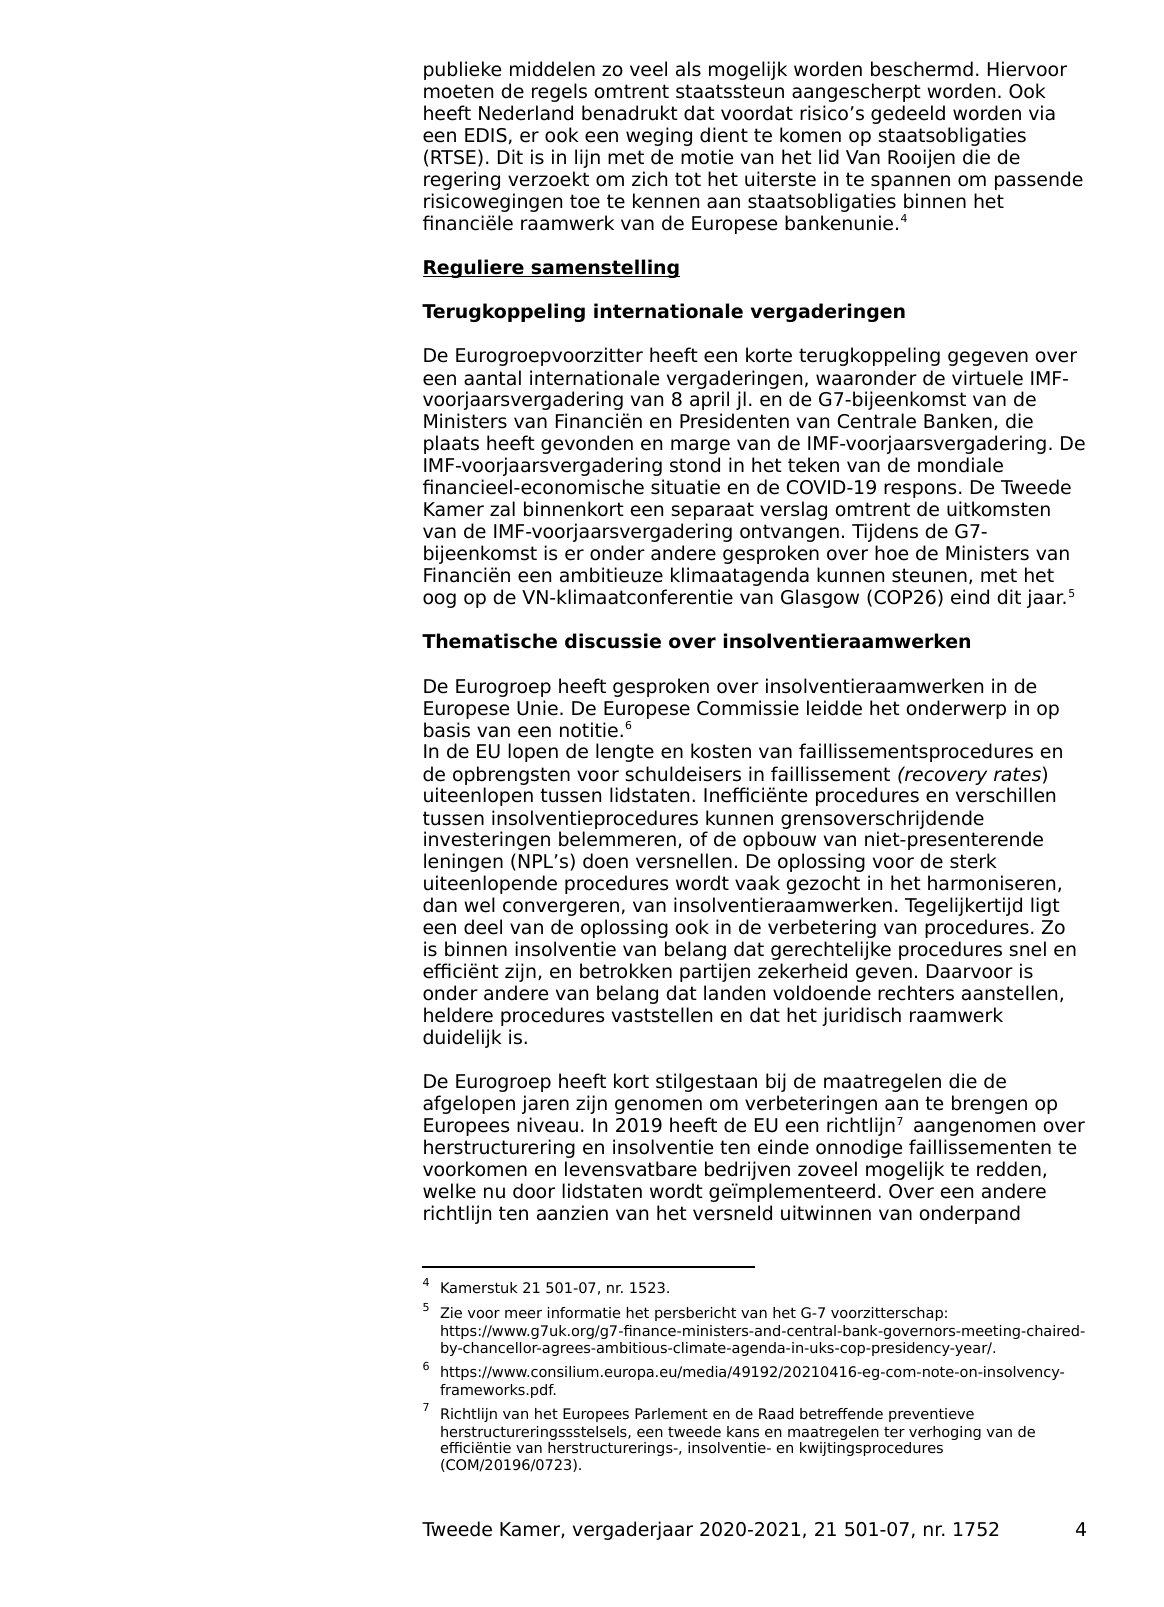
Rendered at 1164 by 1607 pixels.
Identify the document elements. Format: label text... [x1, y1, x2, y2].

subtitle Reguliere samenstelling [422, 257, 1087, 279]
text Kamerstuk 21 501-07, nr. 1523. [422, 1276, 1087, 1298]
text De Eurogroep heeft gesproken over insolventieraamwerken in de Europese Unie. De Europese Commissie leidde het onderwerp in op basis van een notitie. [422, 676, 1087, 741]
text Zie voor meer informatie het persbericht van het G-7 voorzitterschap: https://www.g7uk.org/g7-finance-ministers-and-central-bank-governors-meeting-chaired-by-chancellor-agrees-ambitious-climate-agenda-in-uks-cop-presidency-year/. [422, 1301, 1087, 1357]
subtitle Terugkoppeling internationale vergaderingen [422, 301, 1087, 323]
text Richtlijn van het Europees Parlement en de Raad betreffende preventieve herstructureringssstelsels, een tweede kans en maatregelen ter verhoging van de efficiëntie van herstructurerings-, insolventie- en kwijtingsprocedures (COM/20196/0723). [422, 1402, 1087, 1474]
text In de EU lopen de lengte en kosten van faillissementsprocedures en de opbrengsten voor schuldeisers in faillissement (recovery rates) uiteenlopen tussen lidstaten. Inefficiënte procedures en verschillen tussen insolventieprocedures kunnen grensoverschrijdende investeringen belemmeren, of de opbouw van niet-presenterende leningen (NPL’s) doen versnellen. De oplossing voor de sterk uiteenlopende procedures wordt vaak gezocht in het harmoniseren, dan wel convergeren, van insolventieraamwerken. Tegelijkertijd ligt een deel van de oplossing ook in de verbetering van procedures. Zo is binnen insolventie van belang dat gerechtelijke procedures snel en efficiënt zijn, en betrokken partijen zekerheid geven. Daarvoor is onder andere van belang dat landen voldoende rechters aanstellen, heldere procedures vaststellen en dat het juridisch raamwerk duidelijk is. [422, 741, 1087, 1049]
subtitle Thematische discussie over insolventieraamwerken [422, 631, 1087, 653]
text De Eurogroep heeft kort stilgestaan bij de maatregelen die de afgelopen jaren zijn genomen om verbeteringen aan te brengen op Europees niveau. In 2019 heeft de EU een richtlijn aangenomen over herstructurering en insolventie ten einde onnodige faillissementen te voorkomen en levensvatbare bedrijven zoveel mogelijk te redden, welke nu door lidstaten wordt geïmplementeerd. Over een andere richtlijn ten aanzien van het versneld uitwinnen van onderpand [422, 1071, 1087, 1225]
text https://www.consilium.europa.eu/media/49192/20210416-eg-com-note-on-insolvency-frameworks.pdf. [422, 1360, 1087, 1399]
text publieke middelen zo veel als mogelijk worden beschermd. Hiervoor moeten de regels omtrent staatssteun aangescherpt worden. Ook heeft Nederland benadrukt dat voordat risico’s gedeeld worden via een EDIS, er ook een weging dient te komen op staatsobligaties (RTSE). Dit is in lijn met de motie van het lid Van Rooijen die de regering verzoekt om zich tot het uiterste in te spannen om passende risicowegingen toe te kennen aan staatsobligaties binnen het financiële raamwerk van de Europese bankenunie. [422, 59, 1087, 235]
text De Eurogroepvoorzitter heeft een korte terugkoppeling gegeven over een aantal internationale vergaderingen, waaronder de virtuele IMF-voorjaarsvergadering van 8 april jl. en de G7-bijeenkomst van de Ministers van Financiën en Presidenten van Centrale Banken, die plaats heeft gevonden en marge van de IMF-voorjaarsvergadering. De IMF-voorjaarsvergadering stond in het teken van de mondiale financieel-economische situatie en de COVID-19 respons. De Tweede Kamer zal binnenkort een separaat verslag omtrent de uitkomsten van de IMF-voorjaarsvergadering ontvangen. Tijdens de G7-bijeenkomst is er onder andere gesproken over hoe de Ministers van Financiën een ambitieuze klimaatagenda kunnen steunen, met het oog op de VN-klimaatconferentie van Glasgow (COP26) eind dit jaar. [422, 345, 1087, 609]
